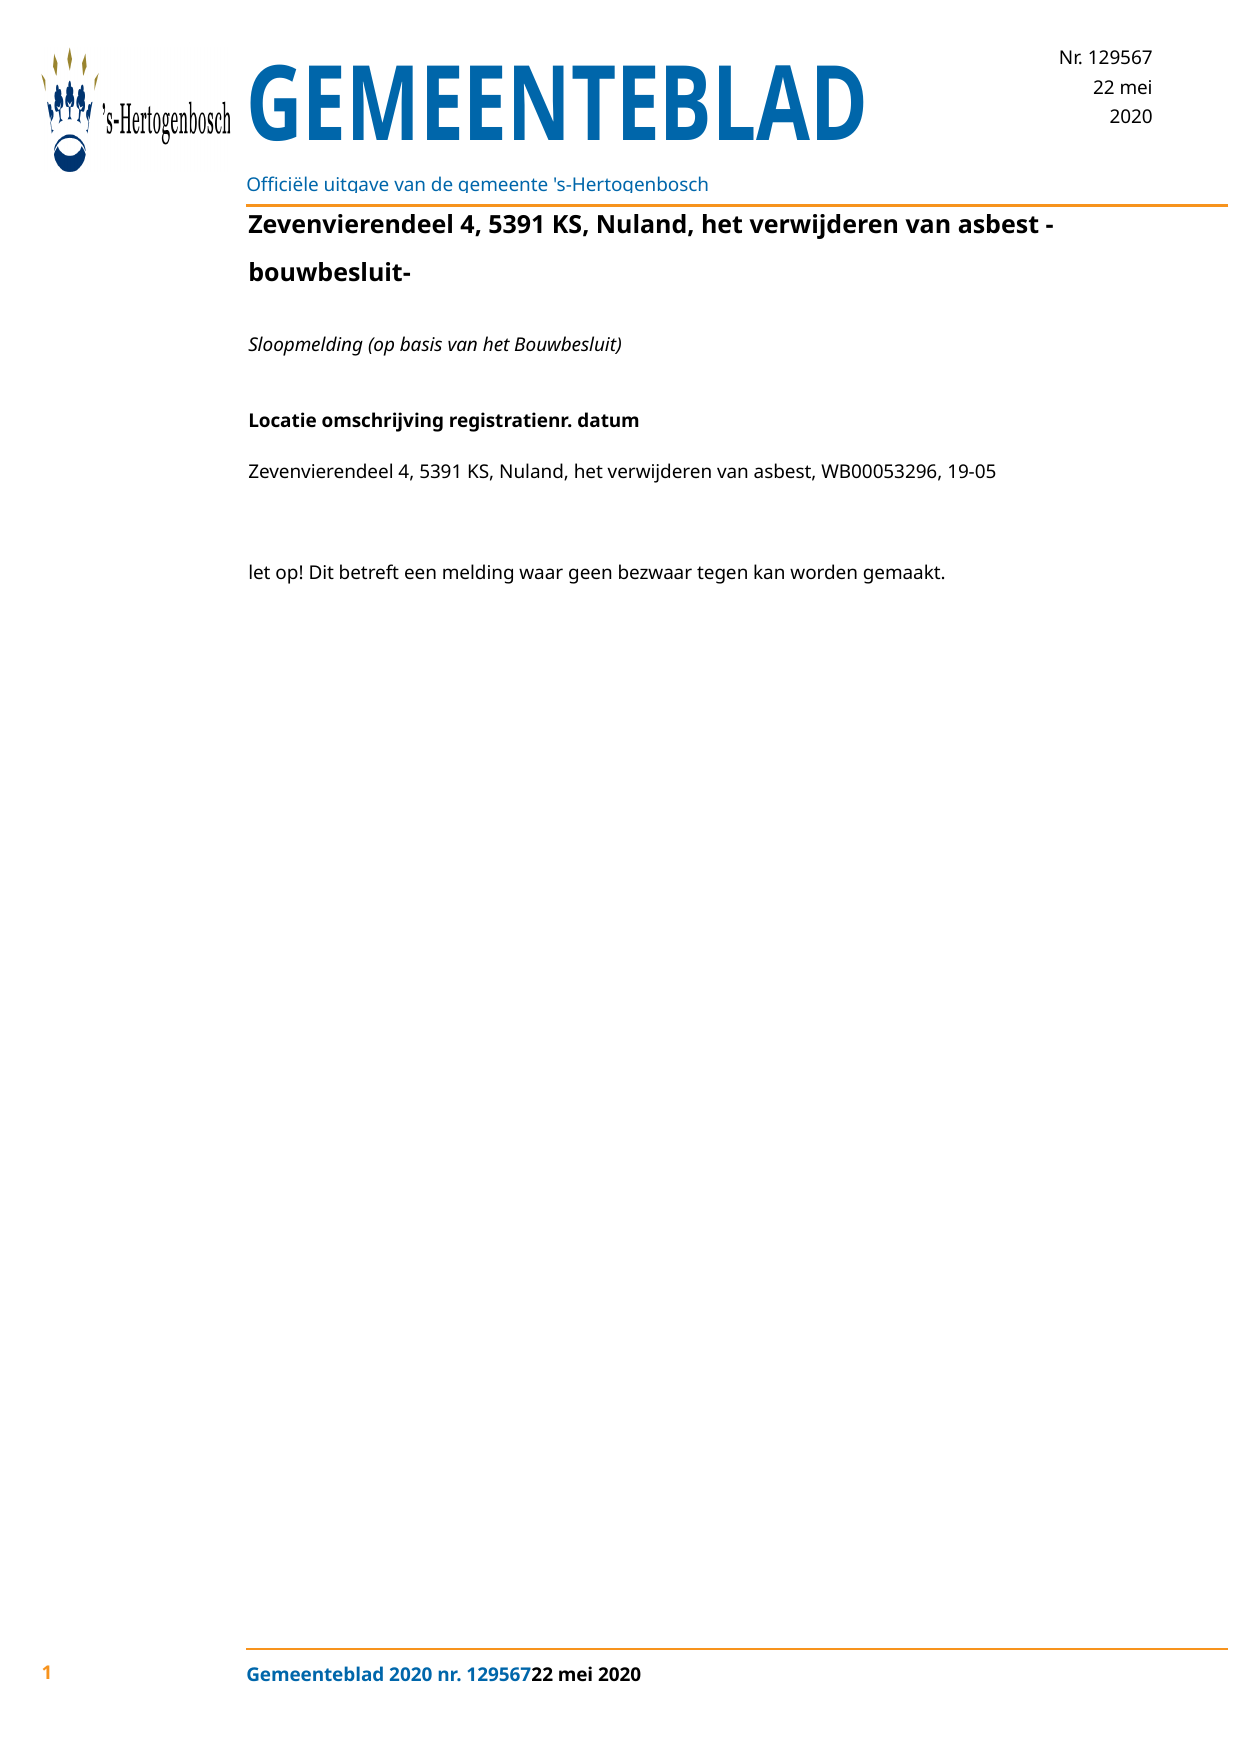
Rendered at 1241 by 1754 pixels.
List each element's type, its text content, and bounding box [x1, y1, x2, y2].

text Zevenvierendeel 4, 5391 KS, Nuland, het verwijderen van asbest, WB00053296, 19-05 [248, 458, 1152, 484]
text Zevenvierendeel 4, 5391 KS, Nuland, het verwijderen van asbest -bouwbesluit- [248, 207, 1152, 288]
text Locatie omschrijving registratienr. datum [248, 408, 1152, 433]
text Sloopmelding (op basis van het Bouwbesluit) [248, 331, 1152, 357]
picture [41, 47, 231, 172]
text let op! Dit betreft een melding waar geen bezwaar tegen kan worden gemaakt. [248, 559, 1152, 584]
